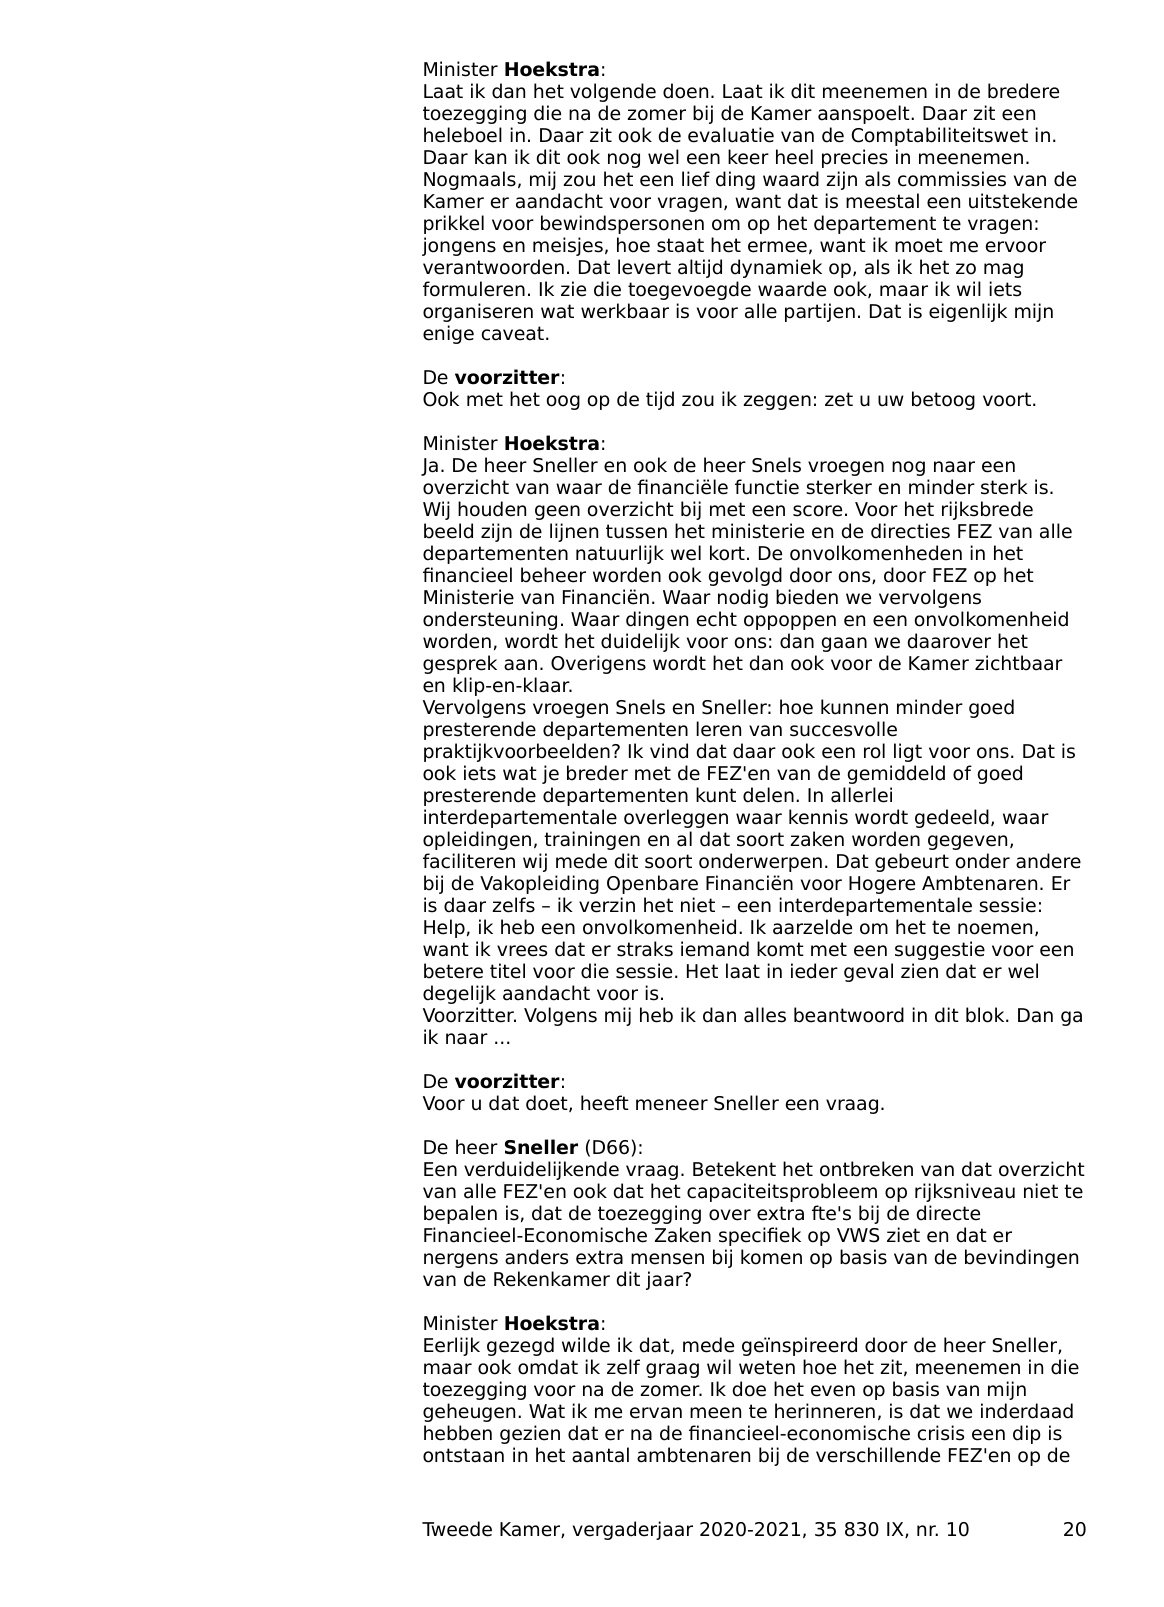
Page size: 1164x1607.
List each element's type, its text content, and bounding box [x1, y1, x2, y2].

text De heer Sneller (D66): [422, 1137, 1087, 1159]
text Ook met het oog op de tijd zou ik zeggen: zet u uw betoog voort. [422, 389, 1087, 411]
text Een verduidelijkende vraag. Betekent het ontbreken van dat overzicht van alle FEZ'en ook dat het capaciteitsprobleem op rijksniveau niet te bepalen is, dat de toezegging over extra fte's bij de directe Financieel-Economische Zaken specifiek op VWS ziet en dat er nergens anders extra mensen bij komen op basis van de bevindingen van de Rekenkamer dit jaar? [422, 1159, 1087, 1291]
text Laat ik dan het volgende doen. Laat ik dit meenemen in de bredere toezegging die na de zomer bij de Kamer aanspoelt. Daar zit een heleboel in. Daar zit ook de evaluatie van de Comptabiliteitswet in. Daar kan ik dit ook nog wel een keer heel precies in meenemen. Nogmaals, mij zou het een lief ding waard zijn als commissies van de Kamer er aandacht voor vragen, want dat is meestal een uitstekende prikkel voor bewindspersonen om op het departement te vragen: jongens en meisjes, hoe staat het ermee, want ik moet me ervoor verantwoorden. Dat levert altijd dynamiek op, als ik het zo mag formuleren. Ik zie die toegevoegde waarde ook, maar ik wil iets organiseren wat werkbaar is voor alle partijen. Dat is eigenlijk mijn enige caveat. [422, 81, 1087, 345]
text Voor u dat doet, heeft meneer Sneller een vraag. [422, 1093, 1087, 1115]
text De voorzitter: [422, 367, 1087, 389]
text Voorzitter. Volgens mij heb ik dan alles beantwoord in dit blok. Dan ga ik naar ... [422, 1004, 1087, 1048]
text Eerlijk gezegd wilde ik dat, mede geïnspireerd door de heer Sneller, maar ook omdat ik zelf graag wil weten hoe het zit, meenemen in die toezegging voor na de zomer. Ik doe het even op basis van mijn geheugen. Wat ik me ervan meen te herinneren, is dat we inderdaad hebben gezien dat er na de financieel-economische crisis een dip is ontstaan in het aantal ambtenaren bij de verschillende FEZ'en op de [422, 1335, 1087, 1467]
text Minister Hoekstra: [422, 59, 1087, 81]
text Vervolgens vroegen Snels en Sneller: hoe kunnen minder goed presterende departementen leren van succesvolle praktijkvoorbeelden? Ik vind dat daar ook een rol ligt voor ons. Dat is ook iets wat je breder met de FEZ'en van de gemiddeld of goed presterende departementen kunt delen. In allerlei interdepartementale overleggen waar kennis wordt gedeeld, waar opleidingen, trainingen en al dat soort zaken worden gegeven, faciliteren wij mede dit soort onderwerpen. Dat gebeurt onder andere bij de Vakopleiding Openbare Financiën voor Hogere Ambtenaren. Er is daar zelfs – ik verzin het niet – een interdepartementale sessie: Help, ik heb een onvolkomenheid. Ik aarzelde om het te noemen, want ik vrees dat er straks iemand komt met een suggestie voor een betere titel voor die sessie. Het laat in ieder geval zien dat er wel degelijk aandacht voor is. [422, 697, 1087, 1004]
text Minister Hoekstra: [422, 1313, 1087, 1335]
text Ja. De heer Sneller en ook de heer Snels vroegen nog naar een overzicht van waar de financiële functie sterker en minder sterk is. Wij houden geen overzicht bij met een score. Voor het rijksbrede beeld zijn de lijnen tussen het ministerie en de directies FEZ van alle departementen natuurlijk wel kort. De onvolkomenheden in het financieel beheer worden ook gevolgd door ons, door FEZ op het Ministerie van Financiën. Waar nodig bieden we vervolgens ondersteuning. Waar dingen echt oppoppen en een onvolkomenheid worden, wordt het duidelijk voor ons: dan gaan we daarover het gesprek aan. Overigens wordt het dan ook voor de Kamer zichtbaar en klip-en-klaar. [422, 455, 1087, 697]
text Minister Hoekstra: [422, 433, 1087, 455]
text De voorzitter: [422, 1071, 1087, 1093]
